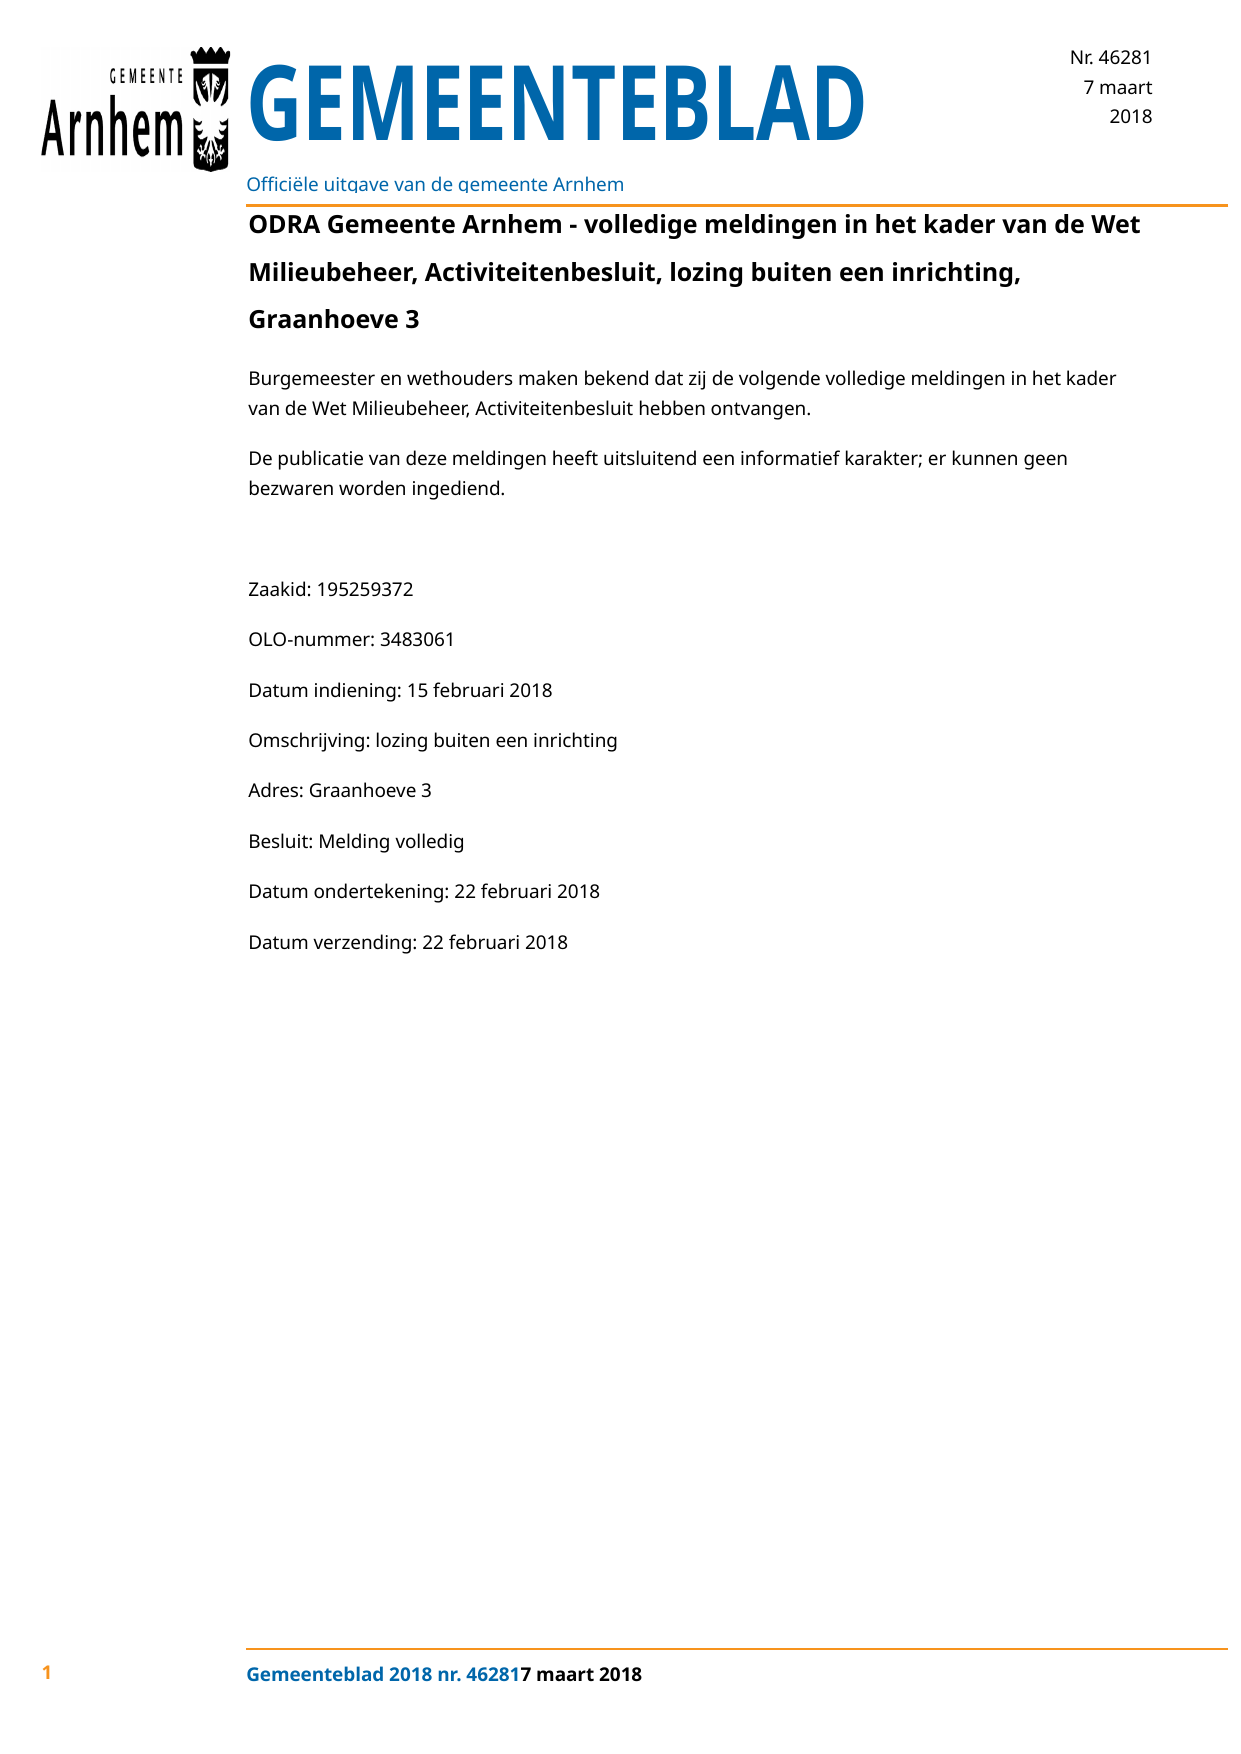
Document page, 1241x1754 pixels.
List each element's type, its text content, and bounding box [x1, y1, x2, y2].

text OLO-nummer: 3483061 [248, 626, 1152, 652]
text Datum verzending: 22 februari 2018 [248, 929, 1152, 954]
text Datum indiening: 15 februari 2018 [248, 677, 1152, 702]
text ODRA Gemeente Arnhem - volledige meldingen in het kader van de Wet Milieubeheer, Activiteitenbesluit, lozing buiten een inrichting, Graanhoeve 3 [248, 207, 1152, 336]
text Zaakid: 195259372 [248, 576, 1152, 602]
text Omschrijving: lozing buiten een inrichting [248, 727, 1152, 753]
text Besluit: Melding volledig [248, 828, 1152, 854]
text Adres: Graanhoeve 3 [248, 778, 1152, 803]
text De publicatie van deze meldingen heeft uitsluitend een informatief karakter; er kunnen geen bezwaren worden ingediend. [248, 446, 1152, 501]
picture [41, 47, 231, 172]
text Datum ondertekening: 22 februari 2018 [248, 878, 1152, 904]
text Burgemeester en wethouders maken bekend dat zij de volgende volledige meldingen in het kader van de Wet Milieubeheer, Activiteitenbesluit hebben ontvangen. [248, 366, 1152, 421]
